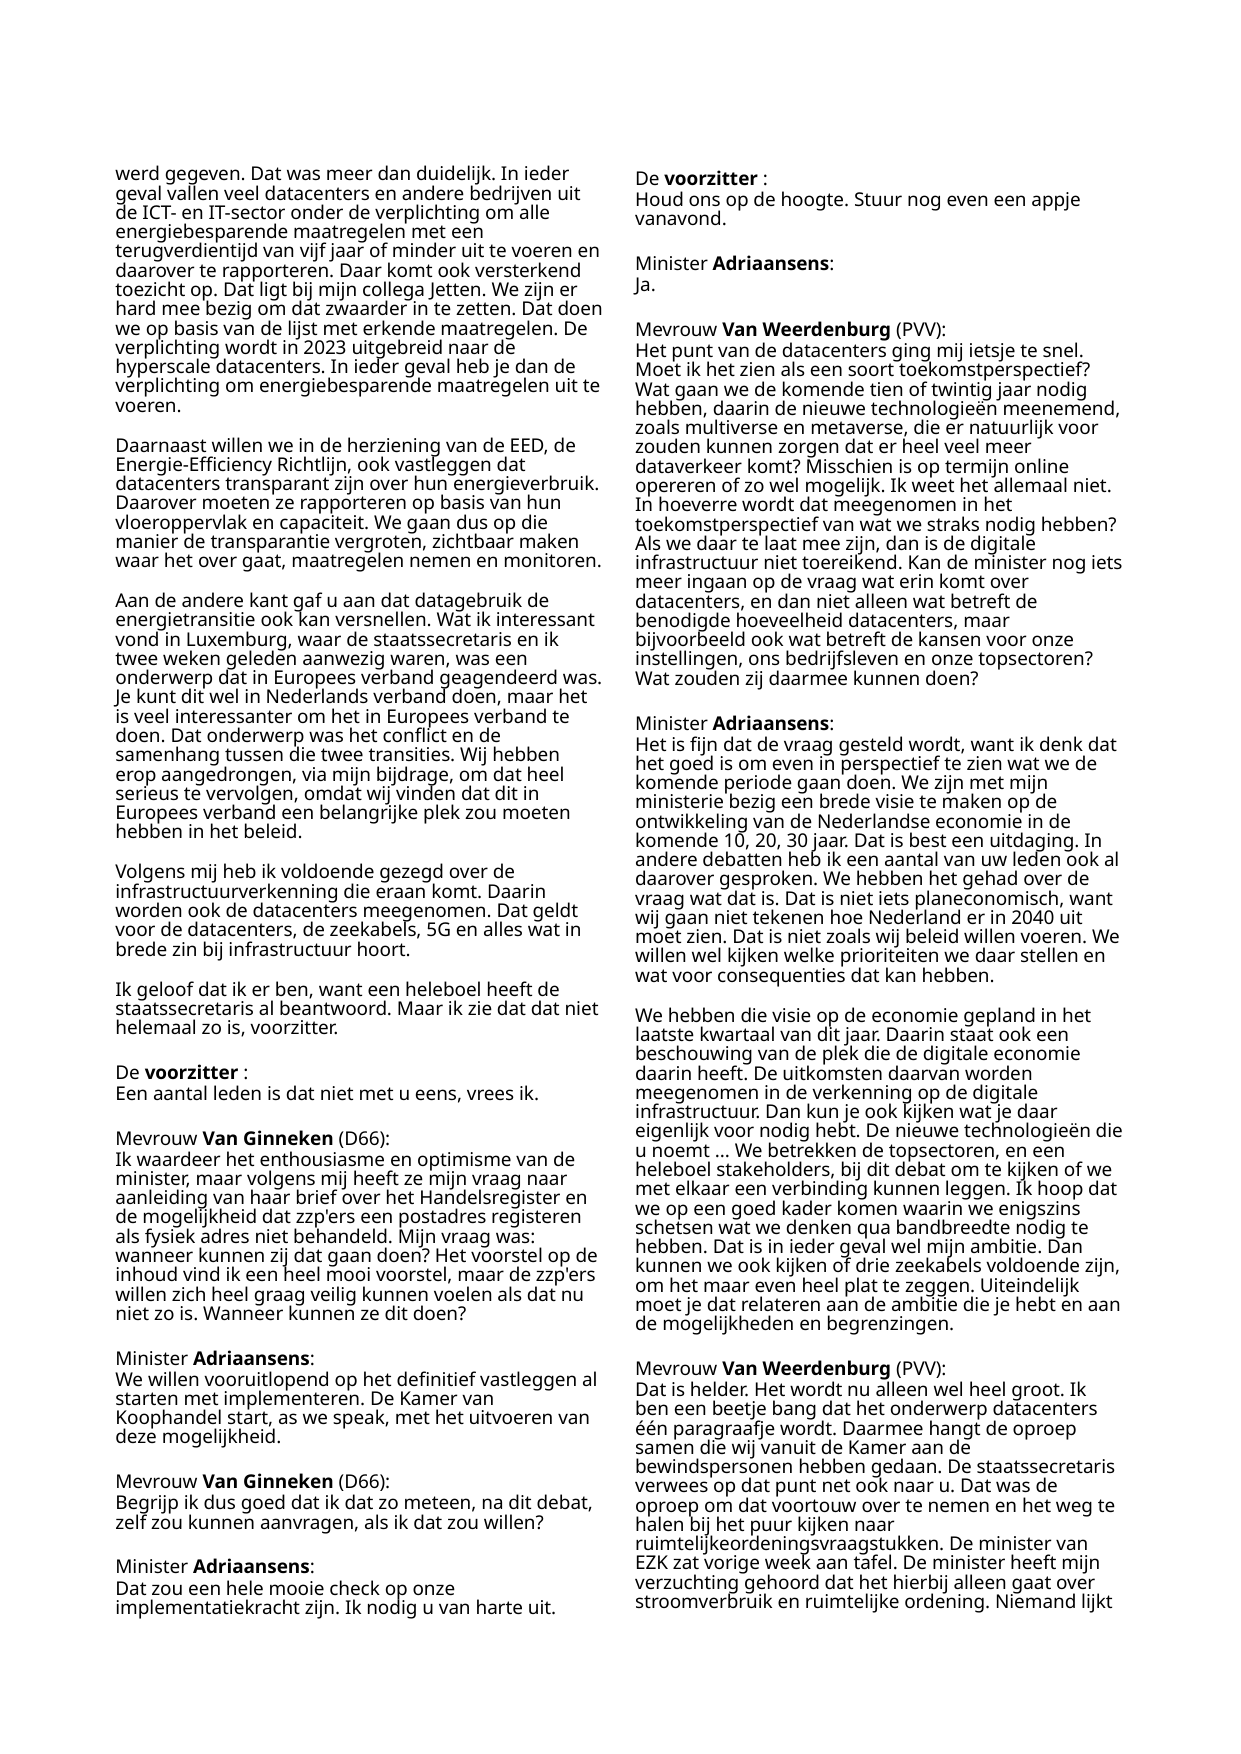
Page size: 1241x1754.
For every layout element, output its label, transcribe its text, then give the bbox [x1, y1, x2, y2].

text Mevrouw Van Ginneken (D66): [115, 1125, 605, 1151]
text Aan de andere kant gaf u aan dat datagebruik de energietransitie ook kan versnellen. Wat ik interessant vond in Luxemburg, waar de staatssecretaris en ik twee weken geleden aanwezig waren, was een onderwerp dat in Europees verband geagendeerd was. Je kunt dit wel in Nederlands verband doen, maar het is veel interessanter om het in Europees verband te doen. Dat onderwerp was het conflict en de samenhang tussen die twee transities. Wij hebben erop aangedrongen, via mijn bijdrage, om dat heel serieus te vervolgen, omdat wij vinden dat dit in Europees verband een belangrijke plek zou moeten hebben in het beleid. [115, 592, 605, 843]
text We hebben die visie op de economie gepland in het laatste kwartaal van dit jaar. Daarin staat ook een beschouwing van de plek die de digitale economie daarin heeft. De uitkomsten daarvan worden meegenomen in de verkenning op de digitale infrastructuur. Dan kun je ook kijken wat je daar eigenlijk voor nodig hebt. De nieuwe technologieën die u noemt ... We betrekken de topsectoren, en een heleboel stakeholders, bij dit debat om te kijken of we met elkaar een verbinding kunnen leggen. Ik hoop dat we op een goed kader komen waarin we enigszins schetsen wat we denken qua bandbreedte nodig te hebben. Dat is in ieder geval wel mijn ambitie. Dan kunnen we ook kijken of drie zeekabels voldoende zijn, om het maar even heel plat te zeggen. Uiteindelijk moet je dat relateren aan de ambitie die je hebt en aan de mogelijkheden en begrenzingen. [635, 1007, 1125, 1334]
text Een aantal leden is dat niet met u eens, vrees ik. [115, 1085, 605, 1104]
text Mevrouw Van Ginneken (D66): [115, 1469, 605, 1494]
text De voorzitter : [635, 165, 1125, 191]
text Het punt van de datacenters ging mij ietsje te snel. Moet ik het zien als een soort toekomstperspectief? Wat gaan we de komende tien of twintig jaar nodig hebben, daarin de nieuwe technologieën meenemend, zoals multiverse en metaverse, die er natuurlijk voor zouden kunnen zorgen dat er heel veel meer dataverkeer komt? Misschien is op termijn online opereren of zo wel mogelijk. Ik weet het allemaal niet. In hoeverre wordt dat meegenomen in het toekomstperspectief van wat we straks nodig hebben? Als we daar te laat mee zijn, dan is de digitale infrastructuur niet toereikend. Kan de minister nog iets meer ingaan op de vraag wat erin komt over datacenters, en dan niet alleen wat betreft de benodigde hoeveelheid datacenters, maar bijvoorbeeld ook wat betreft de kansen voor onze instellingen, ons bedrijfsleven en onze topsectoren? Wat zouden zij daarmee kunnen doen? [635, 342, 1125, 689]
text Minister Adriaansens: [635, 710, 1125, 736]
text Volgens mij heb ik voldoende gezegd over de infrastructuurverkenning die eraan komt. Daarin worden ook de datacenters meegenomen. Dat geldt voor de datacenters, de zeekabels, 5G en alles wat in brede zin bij infrastructuur hoort. [115, 863, 605, 960]
text Houd ons op de hoogte. Stuur nog even een appje vanavond. [635, 191, 1125, 230]
text Ik geloof dat ik er ben, want een heleboel heeft de staatssecretaris al beantwoord. Maar ik zie dat dat niet helemaal zo is, voorzitter. [115, 981, 605, 1038]
text We willen vooruitlopend op het definitief vastleggen al starten met implementeren. De Kamer van Koophandel start, as we speak, met het uitvoeren van deze mogelijkheid. [115, 1371, 605, 1448]
text Daarnaast willen we in de herziening van de EED, de Energie-Efficiency Richtlijn, ook vastleggen dat datacenters transparant zijn over hun energieverbruik. Daarover moeten ze rapporteren op basis van hun vloeroppervlak en capaciteit. We gaan dus op die manier de transparantie vergroten, zichtbaar maken waar het over gaat, maatregelen nemen en monitoren. [115, 437, 605, 571]
text Mevrouw Van Weerdenburg (PVV): [635, 316, 1125, 342]
text Minister Adriaansens: [115, 1554, 605, 1579]
text werd gegeven. Dat was meer dan duidelijk. In ieder geval vallen veel datacenters en andere bedrijven uit de ICT- en IT-sector onder de verplichting om alle energiebesparende maatregelen met een terugverdientijd van vijf jaar of minder uit te voeren en daarover te rapporteren. Daar komt ook versterkend toezicht op. Dat ligt bij mijn collega Jetten. We zijn er hard mee bezig om dat zwaarder in te zetten. Dat doen we op basis van de lijst met erkende maatregelen. De verplichting wordt in 2023 uitgebreid naar de hyperscale datacenters. In ieder geval heb je dan de verplichting om energiebesparende maatregelen uit te voeren. [115, 165, 605, 416]
text Minister Adriaansens: [635, 251, 1125, 276]
text Begrijp ik dus goed dat ik dat zo meteen, na dit debat, zelf zou kunnen aanvragen, als ik dat zou willen? [115, 1494, 605, 1533]
text Dat is helder. Het wordt nu alleen wel heel groot. Ik ben een beetje bang dat het onderwerp datacenters één paragraafje wordt. Daarmee hangt de oproep samen die wij vanuit de Kamer aan de bewindspersonen hebben gedaan. De staatssecretaris verwees op dat punt net ook naar u. Dat was de oproep om dat voortouw over te nemen en het weg te halen bij het puur kijken naar ruimtelijkeordeningsvraagstukken. De minister van EZK zat vorige week aan tafel. De minister heeft mijn verzuchting gehoord dat het hierbij alleen gaat over stroomverbruik en ruimtelijke ordening. Niemand lijkt [635, 1381, 1125, 1612]
text Dat zou een hele mooie check op onze implementatiekracht zijn. Ik nodig u van harte uit. [115, 1579, 605, 1618]
text Ik waardeer het enthousiasme en optimisme van de minister, maar volgens mij heeft ze mijn vraag naar aanleiding van haar brief over het Handelsregister en de mogelijkheid dat zzp'ers een postadres registeren als fysiek adres niet behandeld. Mijn vraag was: wanneer kunnen zij dat gaan doen? Het voorstel op de inhoud vind ik een heel mooi voorstel, maar de zzp'ers willen zich heel graag veilig kunnen voelen als dat nu niet zo is. Wanneer kunnen ze dit doen? [115, 1151, 605, 1324]
text De voorzitter : [115, 1059, 605, 1085]
text Het is fijn dat de vraag gesteld wordt, want ik denk dat het goed is om even in perspectief te zien wat we de komende periode gaan doen. We zijn met mijn ministerie bezig een brede visie te maken op de ontwikkeling van de Nederlandse economie in de komende 10, 20, 30 jaar. Dat is best een uitdaging. In andere debatten heb ik een aantal van uw leden ook al daarover gesproken. We hebben het gehad over de vraag wat dat is. Dat is niet iets planeconomisch, want wij gaan niet tekenen hoe Nederland er in 2040 uit moet zien. Dat is niet zoals wij beleid willen voeren. We willen wel kijken welke prioriteiten we daar stellen en wat voor consequenties dat kan hebben. [635, 736, 1125, 986]
text Mevrouw Van Weerdenburg (PVV): [635, 1355, 1125, 1381]
text Ja. [635, 276, 1125, 296]
text Minister Adriaansens: [115, 1345, 605, 1371]
